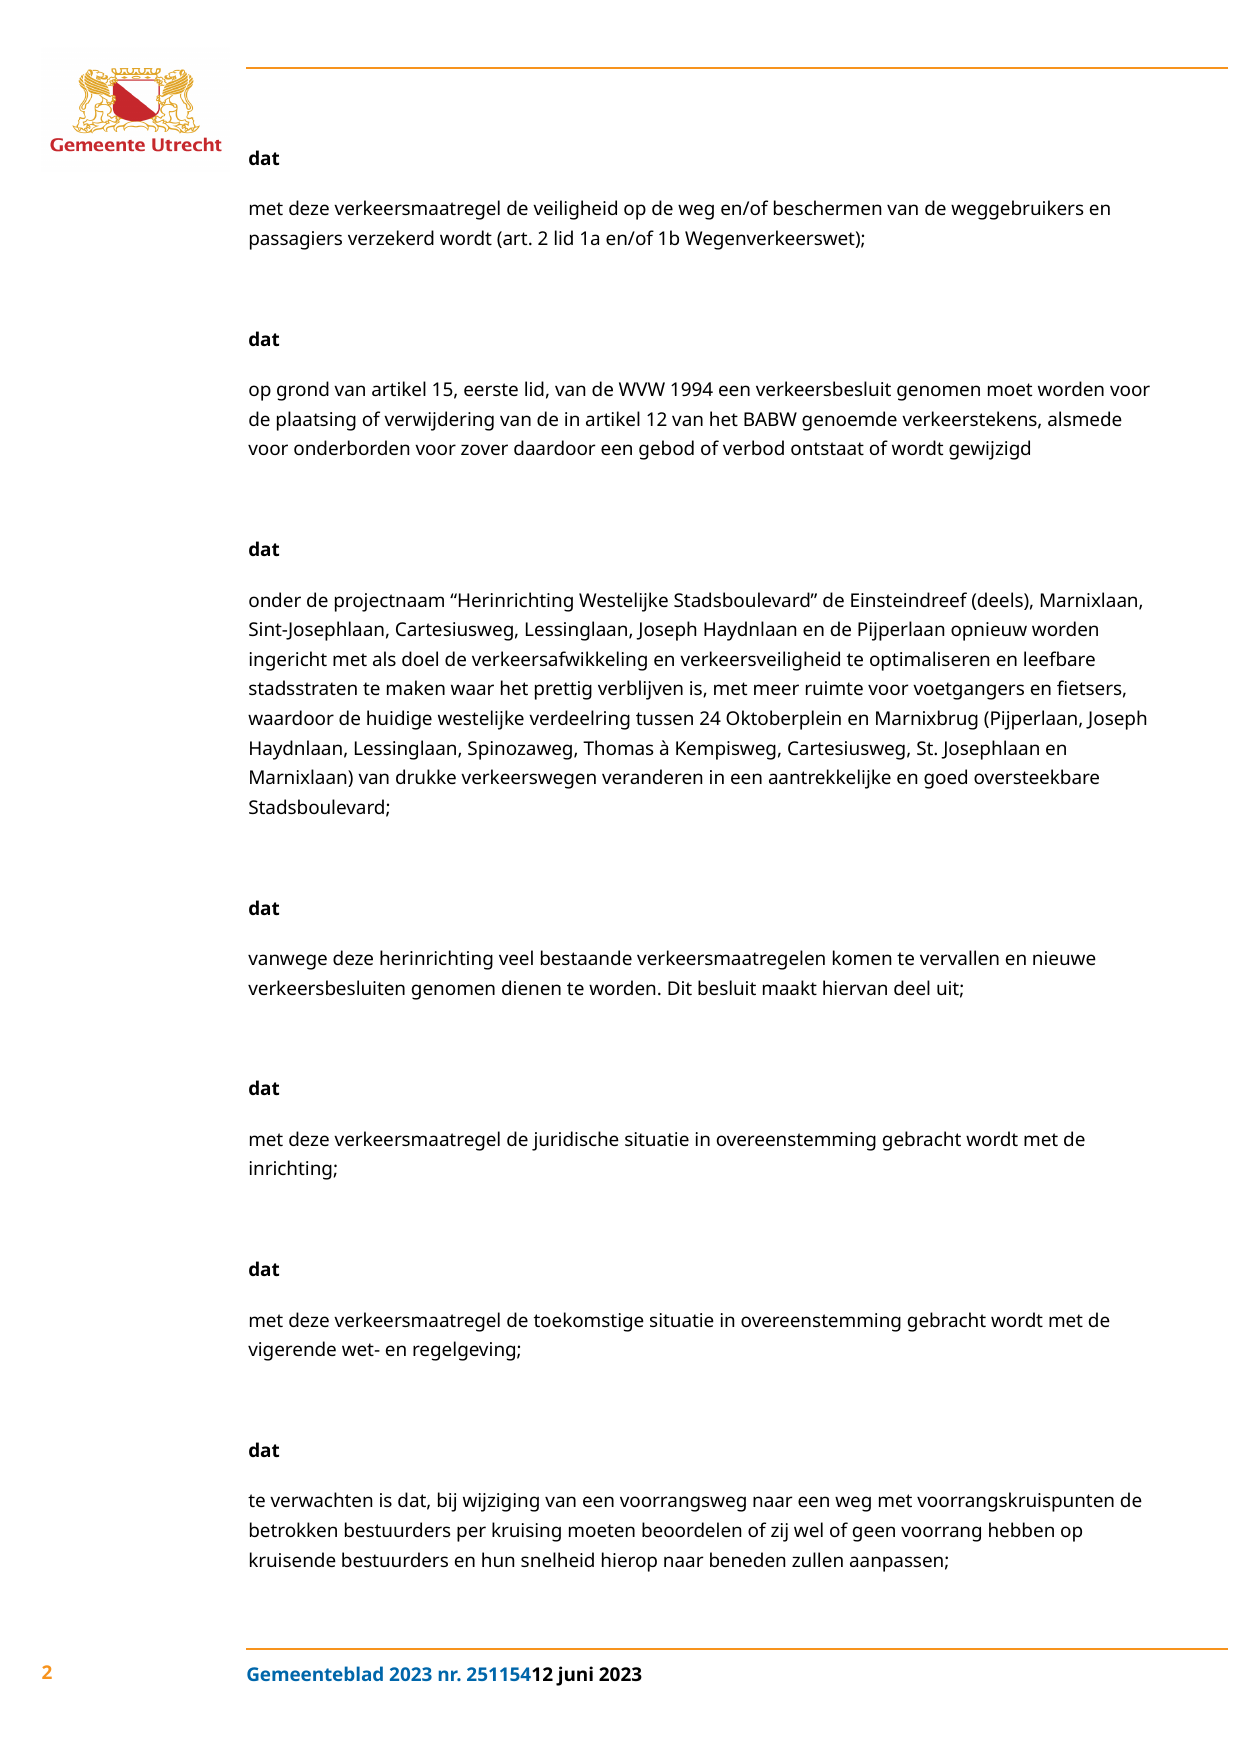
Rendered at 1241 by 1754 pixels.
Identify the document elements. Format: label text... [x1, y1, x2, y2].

text met deze verkeersmaatregel de veiligheid op de weg en/of beschermen van de weggebruikers en passagiers verzekerd wordt (art. 2 lid 1a en/of 1b Wegenverkeerswet); [248, 196, 1152, 251]
text dat [248, 1437, 1152, 1463]
text dat [248, 1076, 1152, 1101]
text met deze verkeersmaatregel de toekomstige situatie in overeenstemming gebracht wordt met de vigerende wet- en regelgeving; [248, 1307, 1152, 1362]
text dat [248, 895, 1152, 921]
text met deze verkeersmaatregel de juridische situatie in overeenstemming gebracht wordt met de inrichting; [248, 1126, 1152, 1181]
text dat [248, 536, 1152, 562]
text onder de projectnaam “Herinrichting Westelijke Stadsboulevard” de Einsteindreef (deels), Marnixlaan, Sint-Josephlaan, Cartesiusweg, Lessinglaan, Joseph Haydnlaan en de Pijperlaan opnieuw worden ingericht met als doel de verkeersafwikkeling en verkeersveiligheid te optimaliseren en leefbare stadsstraten te maken waar het prettig verblijven is, met meer ruimte voor voetgangers en fietsers, waardoor de huidige westelijke verdeelring tussen 24 Oktoberplein en Marnixbrug (Pijperlaan, Joseph Haydnlaan, Lessinglaan, Spinozaweg, Thomas à Kempisweg, Cartesiusweg, St. Josephlaan en Marnixlaan) van drukke verkeerswegen veranderen in een aantrekkelijke en goed oversteekbare Stadsboulevard; [248, 587, 1152, 820]
text dat [248, 145, 1152, 171]
text dat [248, 1256, 1152, 1282]
text dat [248, 326, 1152, 352]
text te verwachten is dat, bij wijziging van een voorrangsweg naar een weg met voorrangskruispunten de betrokken bestuurders per kruising moeten beoordelen of zij wel of geen voorrang hebben op kruisende bestuurders en hun snelheid hierop naar beneden zullen aanpassen; [248, 1488, 1152, 1573]
text op grond van artikel 15, eerste lid, van de WVW 1994 een verkeersbesluit genomen moet worden voor de plaatsing of verwijdering van de in artikel 12 van het BABW genoemde verkeerstekens, alsmede voor onderborden voor zover daardoor een gebod of verbod ontstaat of wordt gewijzigd [248, 376, 1152, 461]
text vanwege deze herinrichting veel bestaande verkeersmaatregelen komen te vervallen en nieuwe verkeersbesluiten genomen dienen te worden. Dit besluit maakt hiervan deel uit; [248, 945, 1152, 1001]
picture [41, 47, 231, 172]
